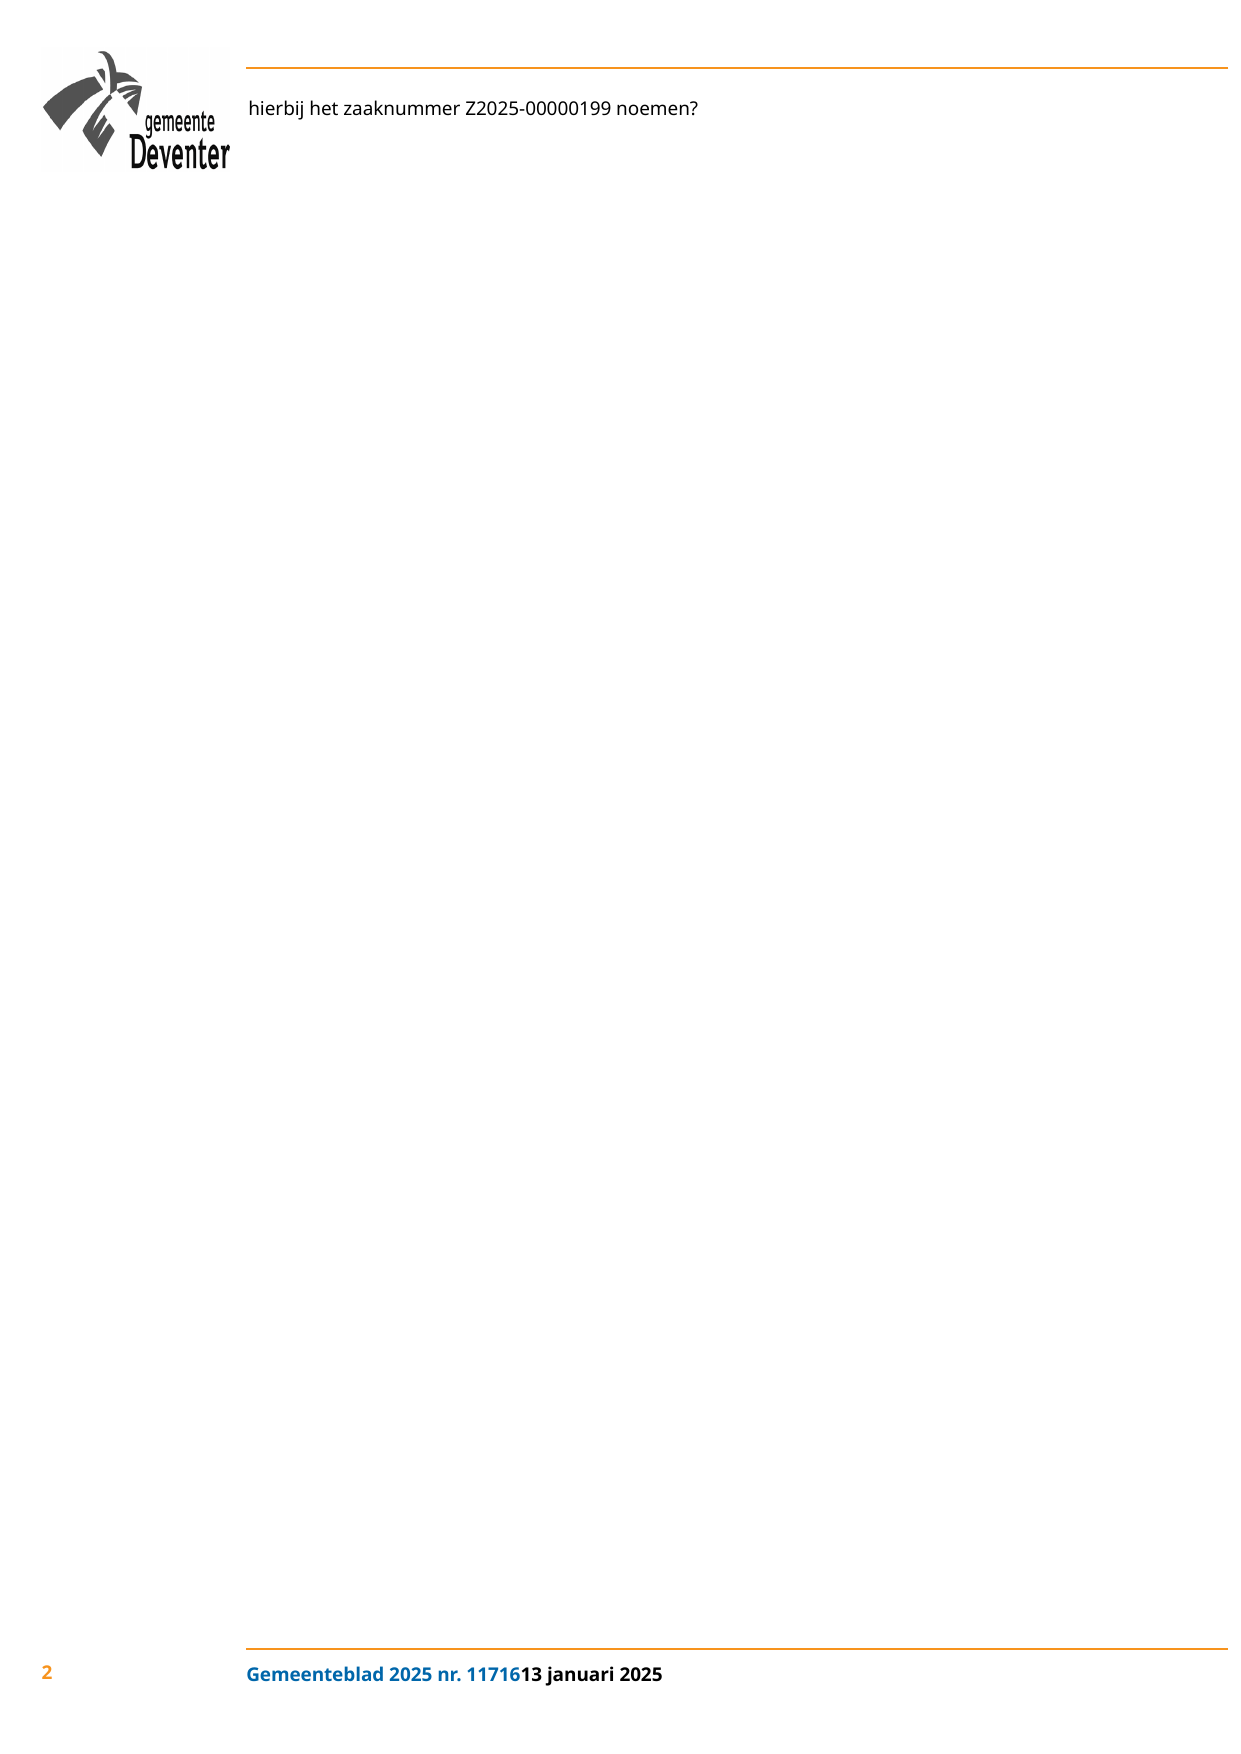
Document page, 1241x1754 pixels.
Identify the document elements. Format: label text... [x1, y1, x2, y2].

picture [41, 47, 231, 172]
text hierbij het zaaknummer Z2025-00000199 noemen? [248, 95, 1152, 121]
